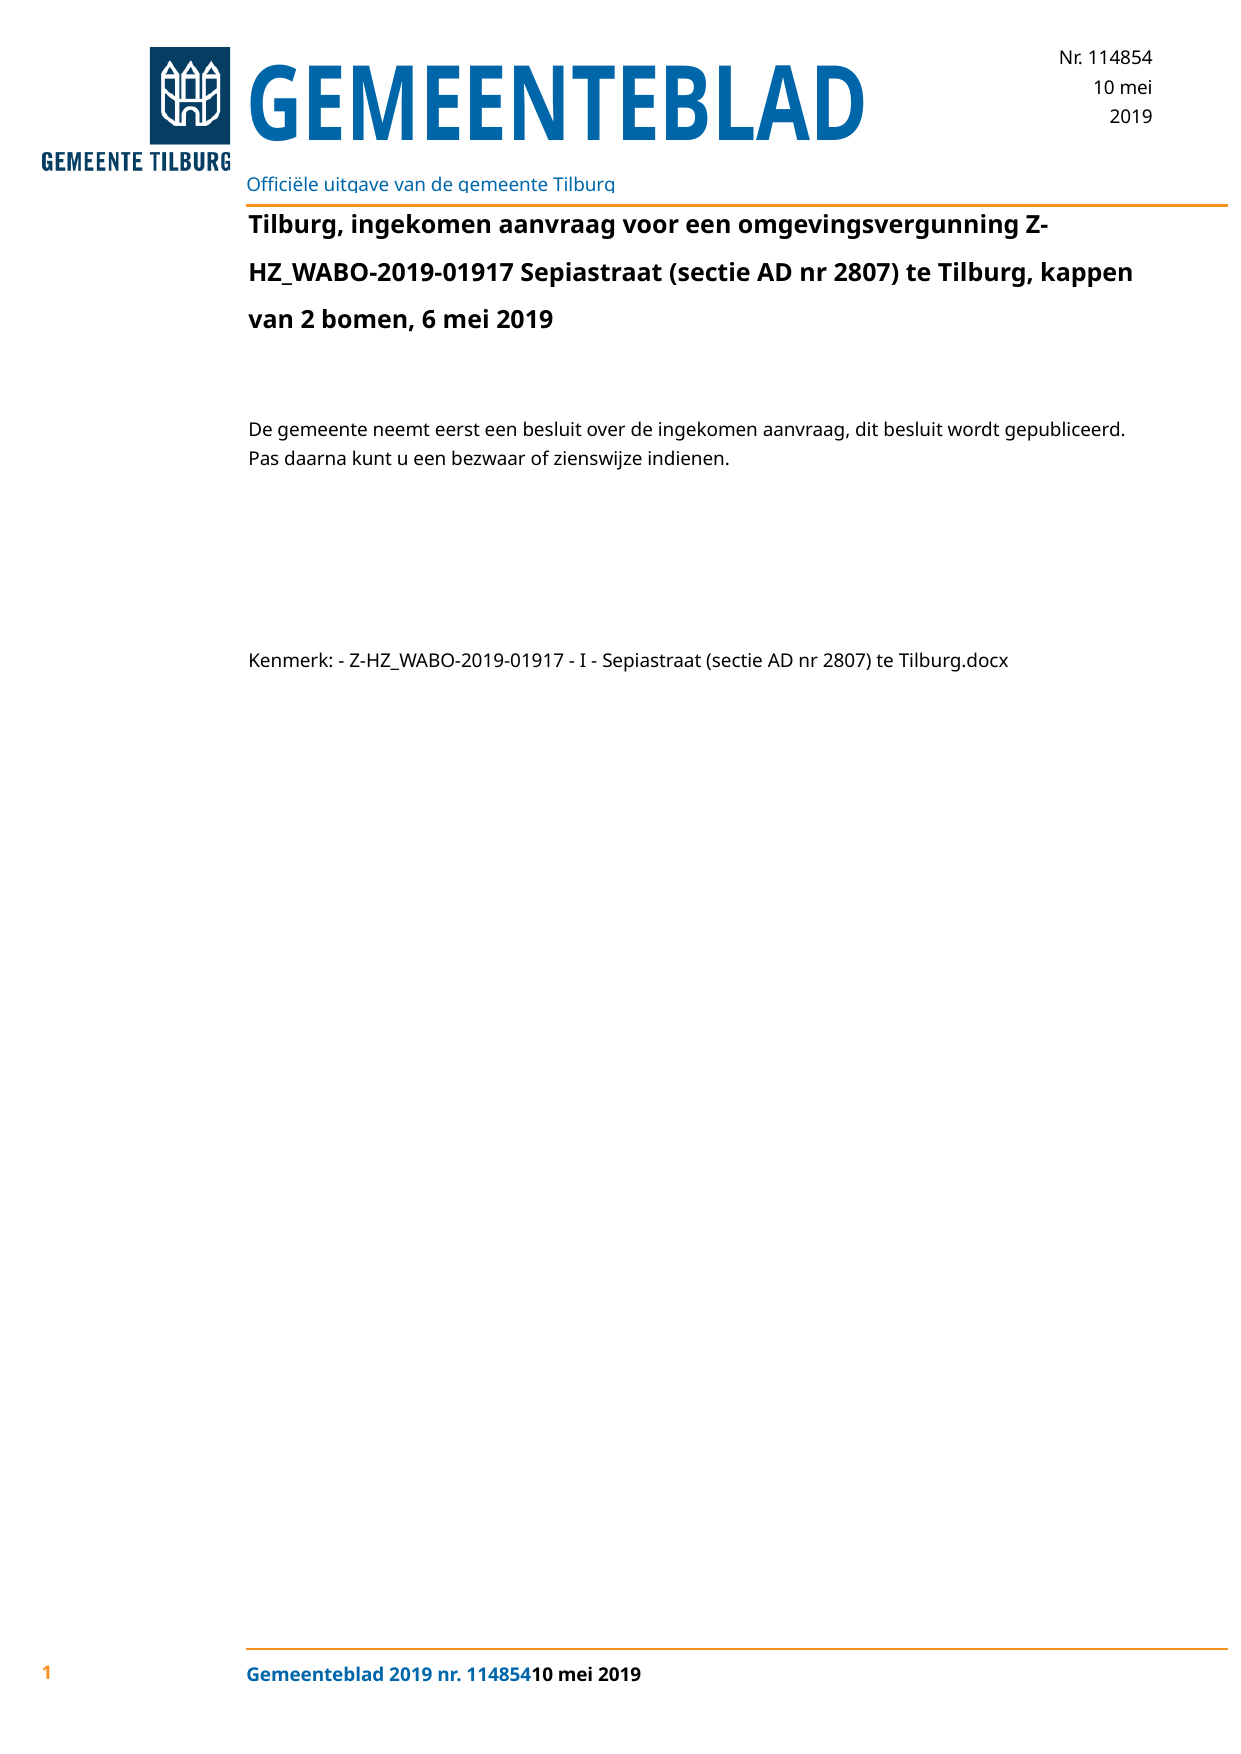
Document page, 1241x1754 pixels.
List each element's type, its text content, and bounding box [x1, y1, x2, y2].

picture [41, 47, 231, 172]
text Kenmerk: - Z-HZ_WABO-2019-01917 - I - Sepiastraat (sectie AD nr 2807) te Tilburg.docx [248, 647, 1152, 673]
text Tilburg, ingekomen aanvraag voor een omgevingsvergunning Z-HZ_WABO-2019-01917 Sepiastraat (sectie AD nr 2807) te Tilburg, kappen van 2 bomen, 6 mei 2019 [248, 207, 1152, 336]
text De gemeente neemt eerst een besluit over de ingekomen aanvraag, dit besluit wordt gepubliceerd. Pas daarna kunt u een bezwaar of zienswijze indienen. [248, 416, 1152, 471]
